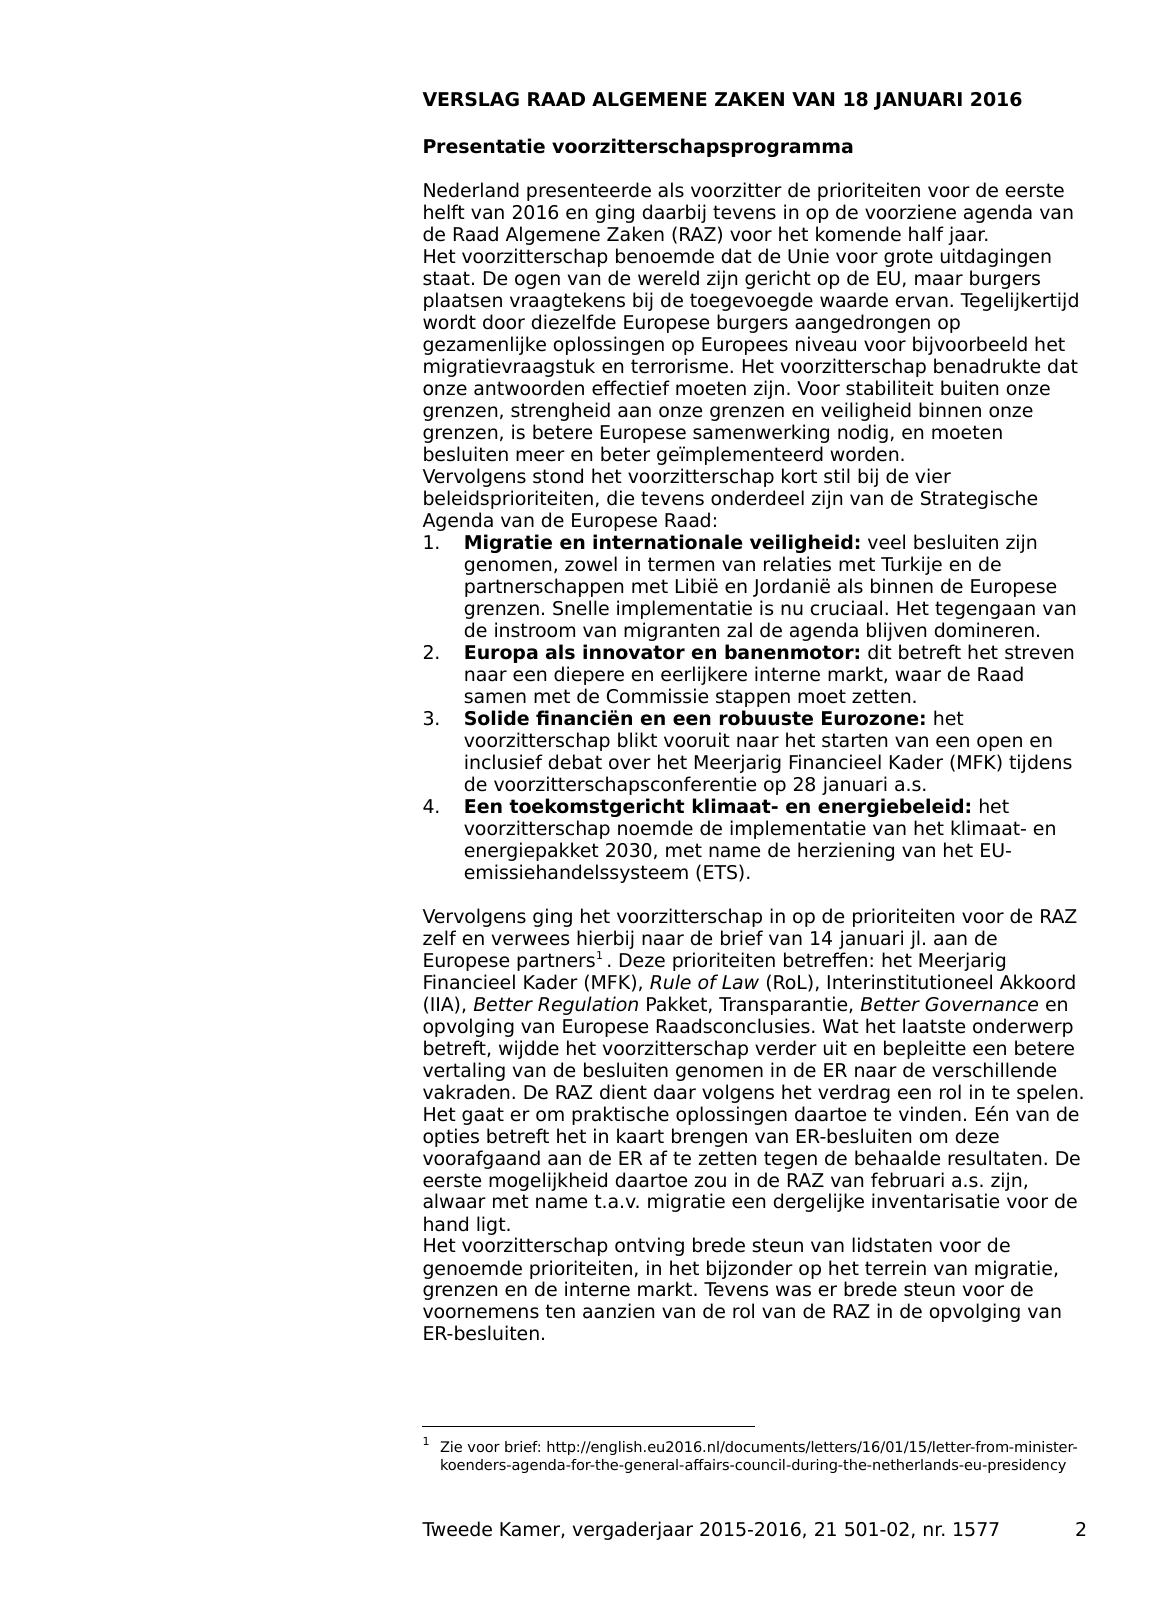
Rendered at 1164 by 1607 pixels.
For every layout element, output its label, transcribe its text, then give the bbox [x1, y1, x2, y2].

text Vervolgens ging het voorzitterschap in op de prioriteiten voor de RAZ zelf en verwees hierbij naar de brief van 14 januari jl. aan de Europese partners. Deze prioriteiten betreffen: het Meerjarig Financieel Kader (MFK), Rule of Law (RoL), Interinstitutioneel Akkoord (IIA), Better Regulation Pakket, Transparantie, Better Governance en opvolging van Europese Raadsconclusies. Wat het laatste onderwerp betreft, wijdde het voorzitterschap verder uit en bepleitte een betere vertaling van de besluiten genomen in de ER naar de verschillende vakraden. De RAZ dient daar volgens het verdrag een rol in te spelen. Het gaat er om praktische oplossingen daartoe te vinden. Eén van de opties betreft het in kaart brengen van ER-besluiten om deze voorafgaand aan de ER af te zetten tegen de behaalde resultaten. De eerste mogelijkheid daartoe zou in de RAZ van februari a.s. zijn, alwaar met name t.a.v. migratie een dergelijke inventarisatie voor de hand ligt. [422, 906, 1087, 1235]
text 2. Europa als innovator en banenmotor: dit betreft het streven naar een diepere en eerlijkere interne markt, waar de Raad samen met de Commissie stappen moet zetten. [422, 642, 1087, 708]
text Nederland presenteerde als voorzitter de prioriteiten voor de eerste helft van 2016 en ging daarbij tevens in op de voorziene agenda van de Raad Algemene Zaken (RAZ) voor het komende half jaar. [422, 180, 1087, 246]
text Het voorzitterschap ontving brede steun van lidstaten voor de genoemde prioriteiten, in het bijzonder op het terrein van migratie, grenzen en de interne markt. Tevens was er brede steun voor de voornemens ten aanzien van de rol van de RAZ in de opvolging van ER-besluiten. [422, 1235, 1087, 1345]
text 1. Migratie en internationale veiligheid: veel besluiten zijn genomen, zowel in termen van relaties met Turkije en de partnerschappen met Libië en Jordanië als binnen de Europese grenzen. Snelle implementatie is nu cruciaal. Het tegengaan van de instroom van migranten zal de agenda blijven domineren. [422, 532, 1087, 642]
text 3. Solide financiën en een robuuste Eurozone: het voorzitterschap blikt vooruit naar het starten van een open en inclusief debat over het Meerjarig Financieel Kader (MFK) tijdens de voorzitterschapsconferentie op 28 januari a.s. [422, 708, 1087, 796]
text Zie voor brief: http://english.eu2016.nl/documents/letters/16/01/15/letter-from-minister-koenders-agenda-for-the-general-affairs-council-during-the-netherlands-eu-presidency [422, 1435, 1087, 1474]
text Vervolgens stond het voorzitterschap kort stil bij de vier beleidsprioriteiten, die tevens onderdeel zijn van de Strategische Agenda van de Europese Raad: [422, 466, 1087, 532]
subtitle Presentatie voorzitterschapsprogramma [422, 136, 1087, 158]
subtitle VERSLAG RAAD ALGEMENE ZAKEN VAN 18 JANUARI 2016 [422, 89, 1087, 111]
text 4. Een toekomstgericht klimaat- en energiebeleid: het voorzitterschap noemde de implementatie van het klimaat- en energiepakket 2030, met name de herziening van het EU-emissiehandelssysteem (ETS). [422, 796, 1087, 883]
text Het voorzitterschap benoemde dat de Unie voor grote uitdagingen staat. De ogen van de wereld zijn gericht op de EU, maar burgers plaatsen vraagtekens bij de toegevoegde waarde ervan. Tegelijkertijd wordt door diezelfde Europese burgers aangedrongen op gezamenlijke oplossingen op Europees niveau voor bijvoorbeeld het migratievraagstuk en terrorisme. Het voorzitterschap benadrukte dat onze antwoorden effectief moeten zijn. Voor stabiliteit buiten onze grenzen, strengheid aan onze grenzen en veiligheid binnen onze grenzen, is betere Europese samenwerking nodig, en moeten besluiten meer en beter geïmplementeerd worden. [422, 246, 1087, 466]
